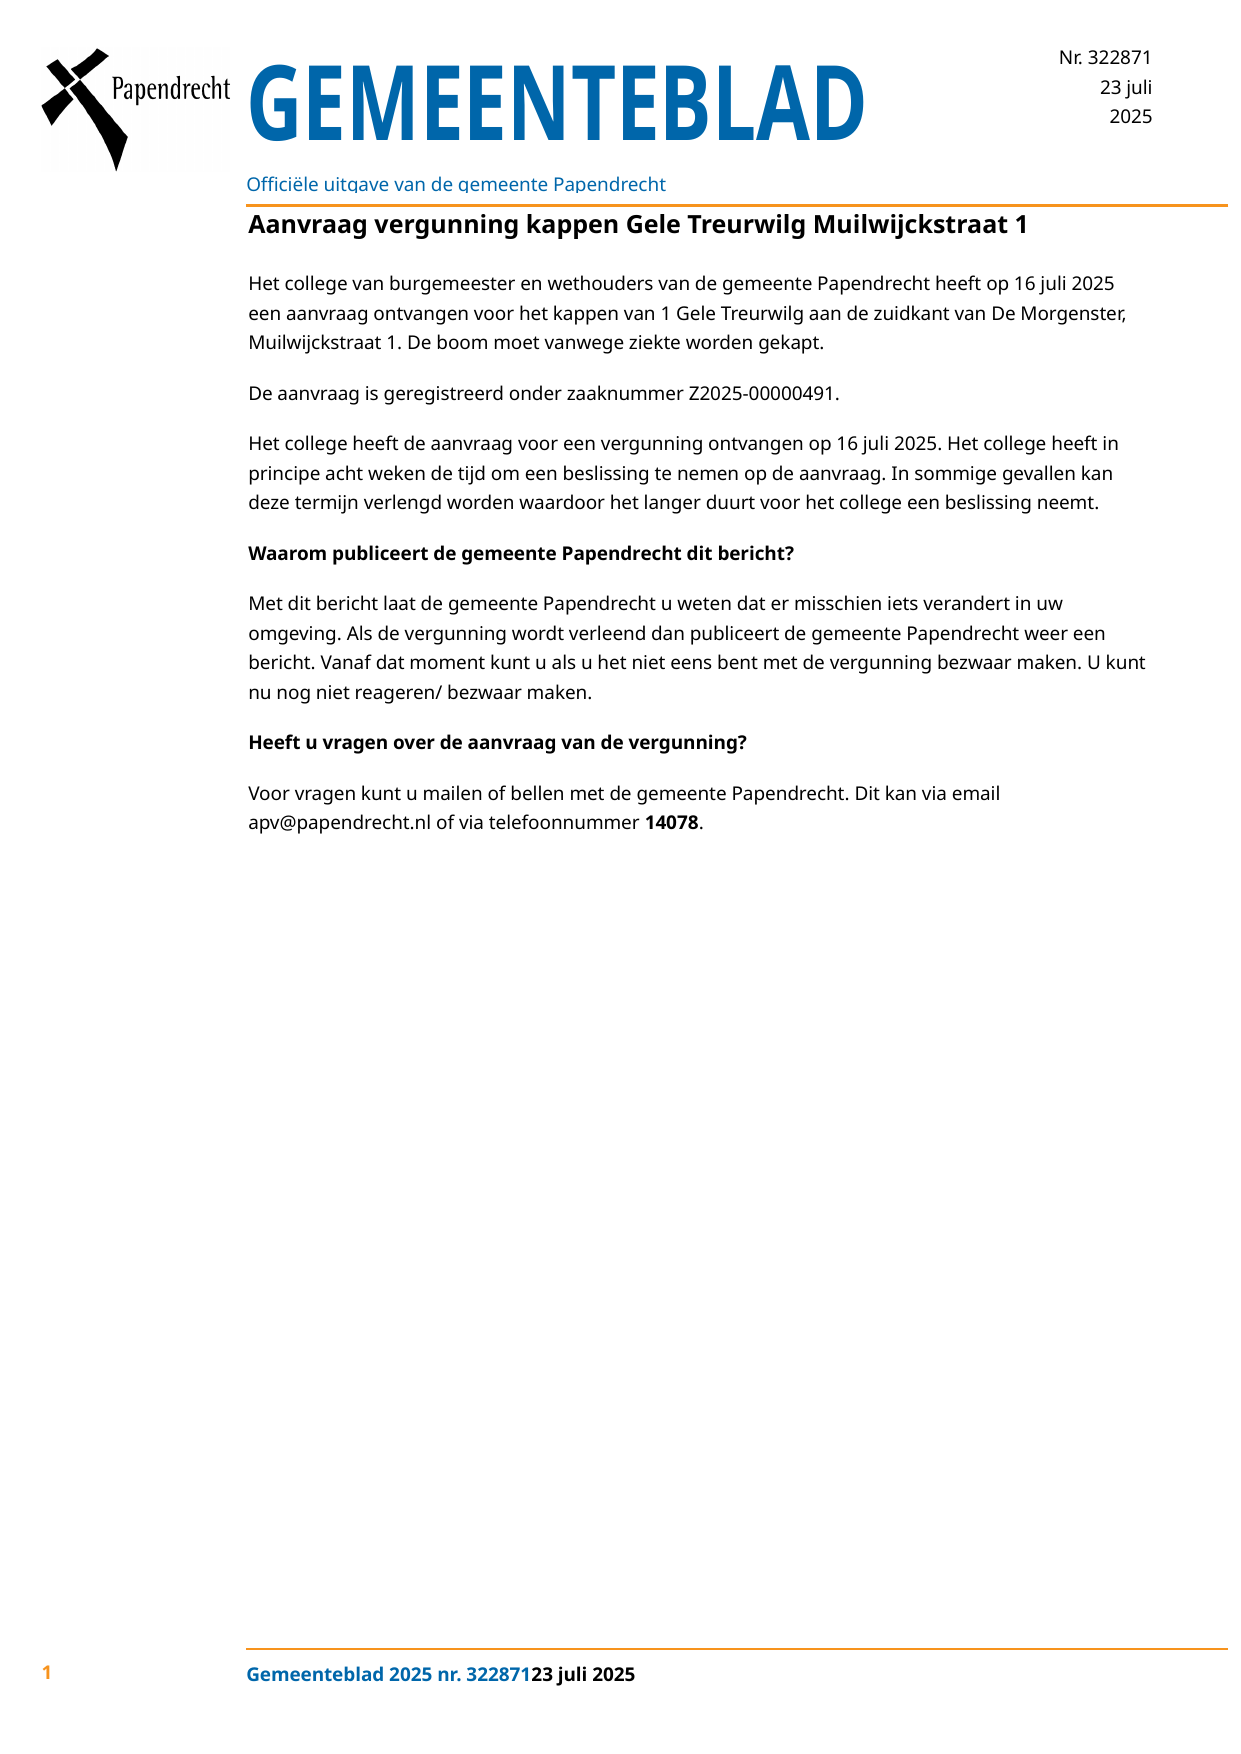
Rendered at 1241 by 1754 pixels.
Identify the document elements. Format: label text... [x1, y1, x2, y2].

text Het college heeft de aanvraag voor een vergunning ontvangen op 16 juli 2025. Het college heeft in principe acht weken de tijd om een beslissing te nemen op de aanvraag. In sommige gevallen kan deze termijn verlengd worden waardoor het langer duurt voor het college een beslissing neemt. [248, 430, 1152, 515]
text Voor vragen kunt u mailen of bellen met de gemeente Papendrecht. Dit kan via email apv@papendrecht.nl of via telefoonnummer 14078. [248, 780, 1152, 835]
text Waarom publiceert de gemeente Papendrecht dit bericht? [248, 540, 1152, 566]
picture [41, 47, 231, 172]
text Met dit bericht laat de gemeente Papendrecht u weten dat er misschien iets verandert in uw omgeving. Als de vergunning wordt verleend dan publiceert de gemeente Papendrecht weer een bericht. Vanaf dat moment kunt u als u het niet eens bent met de vergunning bezwaar maken. U kunt nu nog niet reageren/ bezwaar maken. [248, 590, 1152, 705]
text Heeft u vragen over de aanvraag van de vergunning? [248, 729, 1152, 755]
text Het college van burgemeester en wethouders van de gemeente Papendrecht heeft op 16 juli 2025 een aanvraag ontvangen voor het kappen van 1 Gele Treurwilg aan de zuidkant van De Morgenster, Muilwijckstraat 1. De boom moet vanwege ziekte worden gekapt. [248, 270, 1152, 355]
text Aanvraag vergunning kappen Gele Treurwilg Muilwijckstraat 1 [248, 207, 1152, 241]
text De aanvraag is geregistreerd onder zaaknummer Z2025-00000491. [248, 380, 1152, 406]
